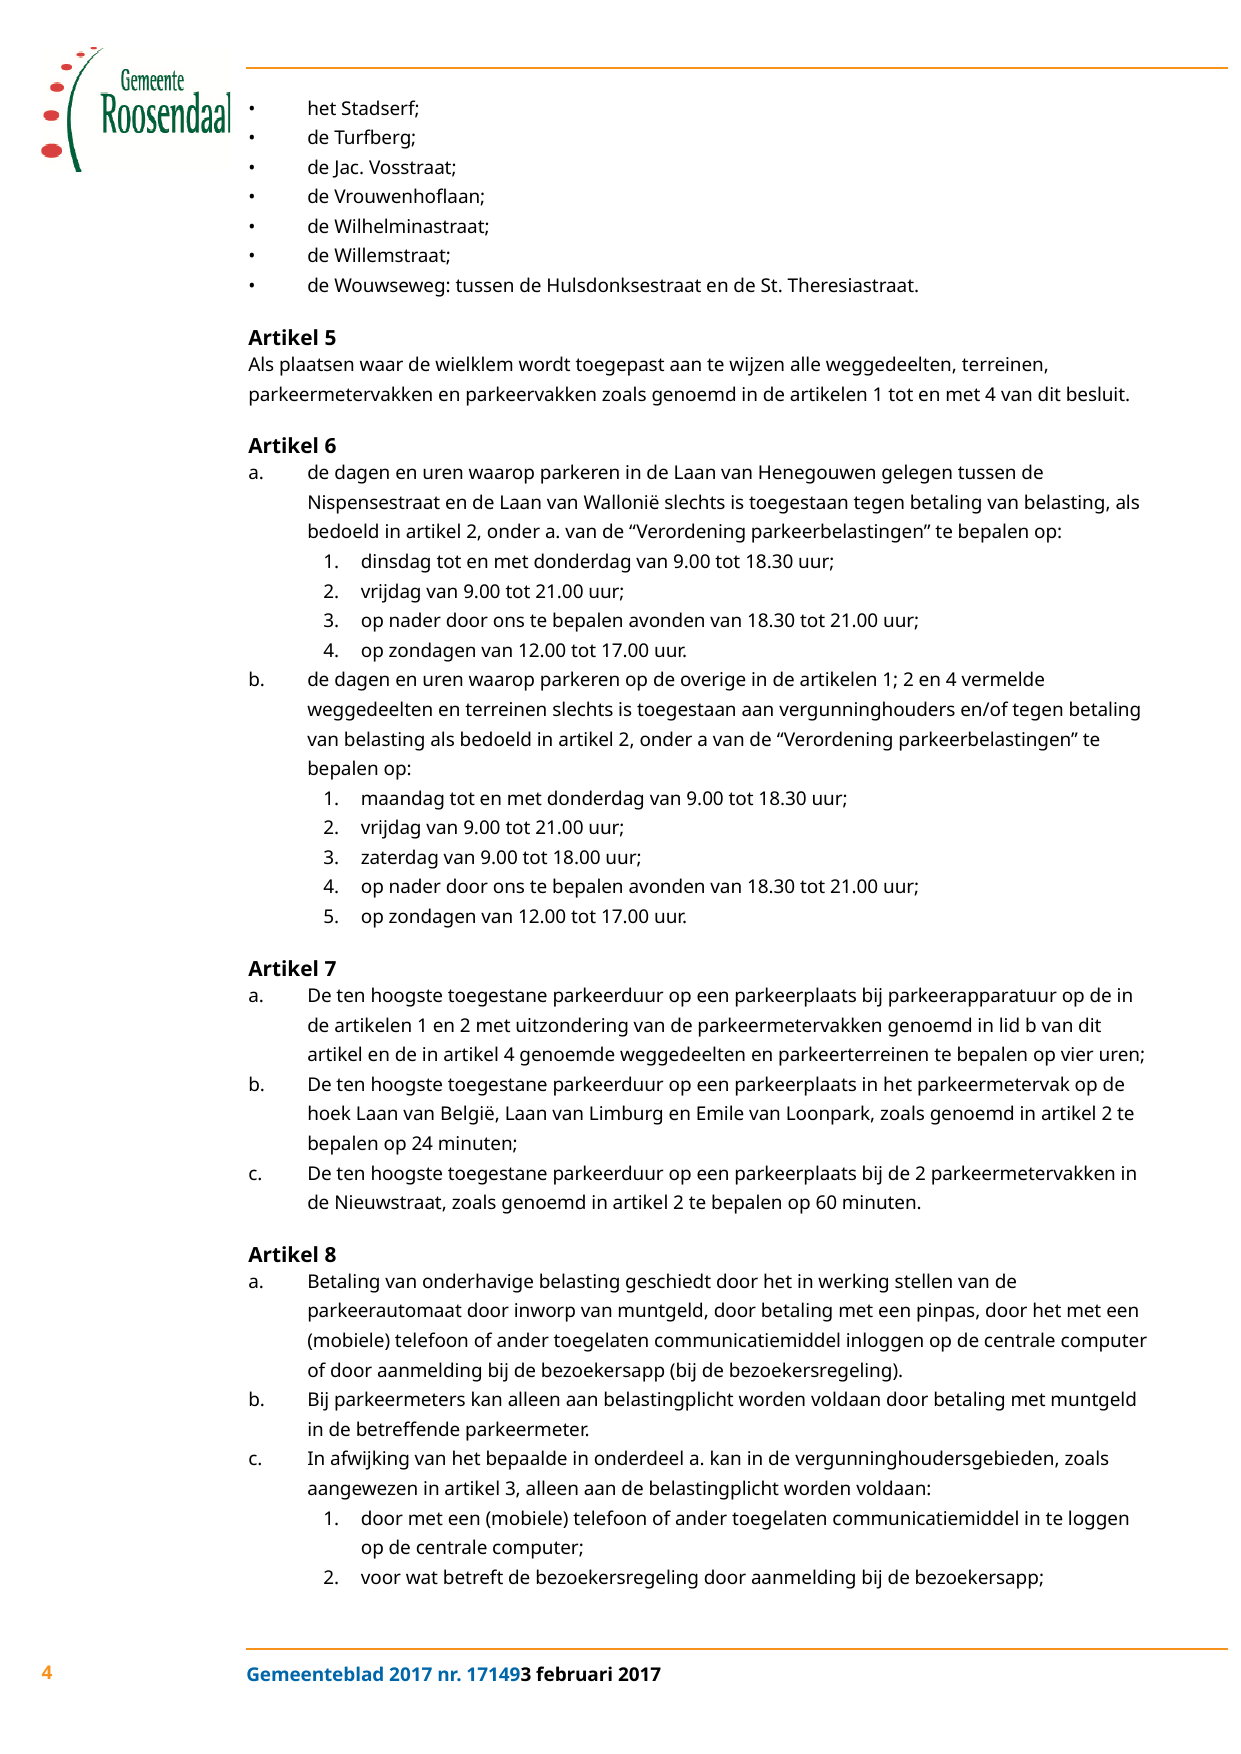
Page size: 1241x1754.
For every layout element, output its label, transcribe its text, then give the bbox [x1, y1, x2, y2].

list In afwijking van het bepaalde in onderdeel a. kan in de vergunninghoudersgebieden, zoals aangewezen in artikel 3, alleen aan de belastingplicht worden voldaan: [248, 1446, 1152, 1501]
list de Willemstraat; [248, 243, 1152, 268]
list dinsdag tot en met donderdag van 9.00 tot 18.30 uur; [323, 548, 1152, 574]
list de dagen en uren waarop parkeren op de overige in de artikelen 1; 2 en 4 vermelde weggedeelten en terreinen slechts is toegestaan aan vergunninghouders en/of tegen betaling van belasting als bedoeld in artikel 2, onder a van de “Verordening parkeerbelastingen” te bepalen op: [248, 667, 1152, 781]
list op nader door ons te bepalen avonden van 18.30 tot 21.00 uur; [323, 874, 1152, 899]
list op zondagen van 12.00 tot 17.00 uur. [323, 637, 1152, 663]
list Bij parkeermeters kan alleen aan belastingplicht worden voldaan door betaling met muntgeld in de betreffende parkeermeter. [248, 1386, 1152, 1442]
list maandag tot en met donderdag van 9.00 tot 18.30 uur; [323, 785, 1152, 811]
list de Turfberg; [248, 124, 1152, 150]
list op zondagen van 12.00 tot 17.00 uur. [323, 903, 1152, 929]
list Betaling van onderhavige belasting geschiedt door het in werking stellen van de parkeerautomaat door inworp van muntgeld, door betaling met een pinpas, door het met een (mobiele) telefoon of ander toegelaten communicatiemiddel inloggen op de centrale computer of door aanmelding bij de bezoekersapp (bij de bezoekersregeling). [248, 1268, 1152, 1383]
list zaterdag van 9.00 tot 18.00 uur; [323, 844, 1152, 870]
list De ten hoogste toegestane parkeerduur op een parkeerplaats in het parkeermetervak op de hoek Laan van België, Laan van Limburg en Emile van Loonpark, zoals genoemd in artikel 2 te bepalen op 24 minuten; [248, 1071, 1152, 1156]
list door met een (mobiele) telefoon of ander toegelaten communicatiemiddel in te loggen op de centrale computer; [323, 1505, 1152, 1560]
list de Jac. Vosstraat; [248, 154, 1152, 180]
list de Wilhelminastraat; [248, 213, 1152, 239]
list voor wat betreft de bezoekersregeling door aanmelding bij de bezoekersapp; [323, 1564, 1152, 1590]
text Artikel 8 [248, 1240, 1152, 1268]
list de Vrouwenhoflaan; [248, 183, 1152, 209]
text Artikel 6 [248, 431, 1152, 459]
text Artikel 5 [248, 323, 1152, 351]
picture [41, 47, 231, 172]
list De ten hoogste toegestane parkeerduur op een parkeerplaats bij de 2 parkeermetervakken in de Nieuwstraat, zoals genoemd in artikel 2 te bepalen op 60 minuten. [248, 1160, 1152, 1215]
list de dagen en uren waarop parkeren in de Laan van Henegouwen gelegen tussen de Nispensestraat en de Laan van Wallonië slechts is toegestaan tegen betaling van belasting, als bedoeld in artikel 2, onder a. van de “Verordening parkeerbelastingen” te bepalen op: [248, 459, 1152, 544]
text Als plaatsen waar de wielklem wordt toegepast aan te wijzen alle weggedeelten, terreinen, parkeermetervakken en parkeervakken zoals genoemd in de artikelen 1 tot en met 4 van dit besluit. [248, 351, 1152, 406]
list de Wouwseweg: tussen de Hulsdonksestraat en de St. Theresiastraat. [248, 272, 1152, 298]
list het Stadserf; [248, 95, 1152, 121]
list vrijdag van 9.00 tot 21.00 uur; [323, 578, 1152, 604]
list vrijdag van 9.00 tot 21.00 uur; [323, 814, 1152, 840]
list De ten hoogste toegestane parkeerduur op een parkeerplaats bij parkeerapparatuur op de in de artikelen 1 en 2 met uitzondering van de parkeermetervakken genoemd in lid b van dit artikel en de in artikel 4 genoemde weggedeelten en parkeerterreinen te bepalen op vier uren; [248, 982, 1152, 1067]
text Artikel 7 [248, 954, 1152, 982]
list op nader door ons te bepalen avonden van 18.30 tot 21.00 uur; [323, 607, 1152, 633]
